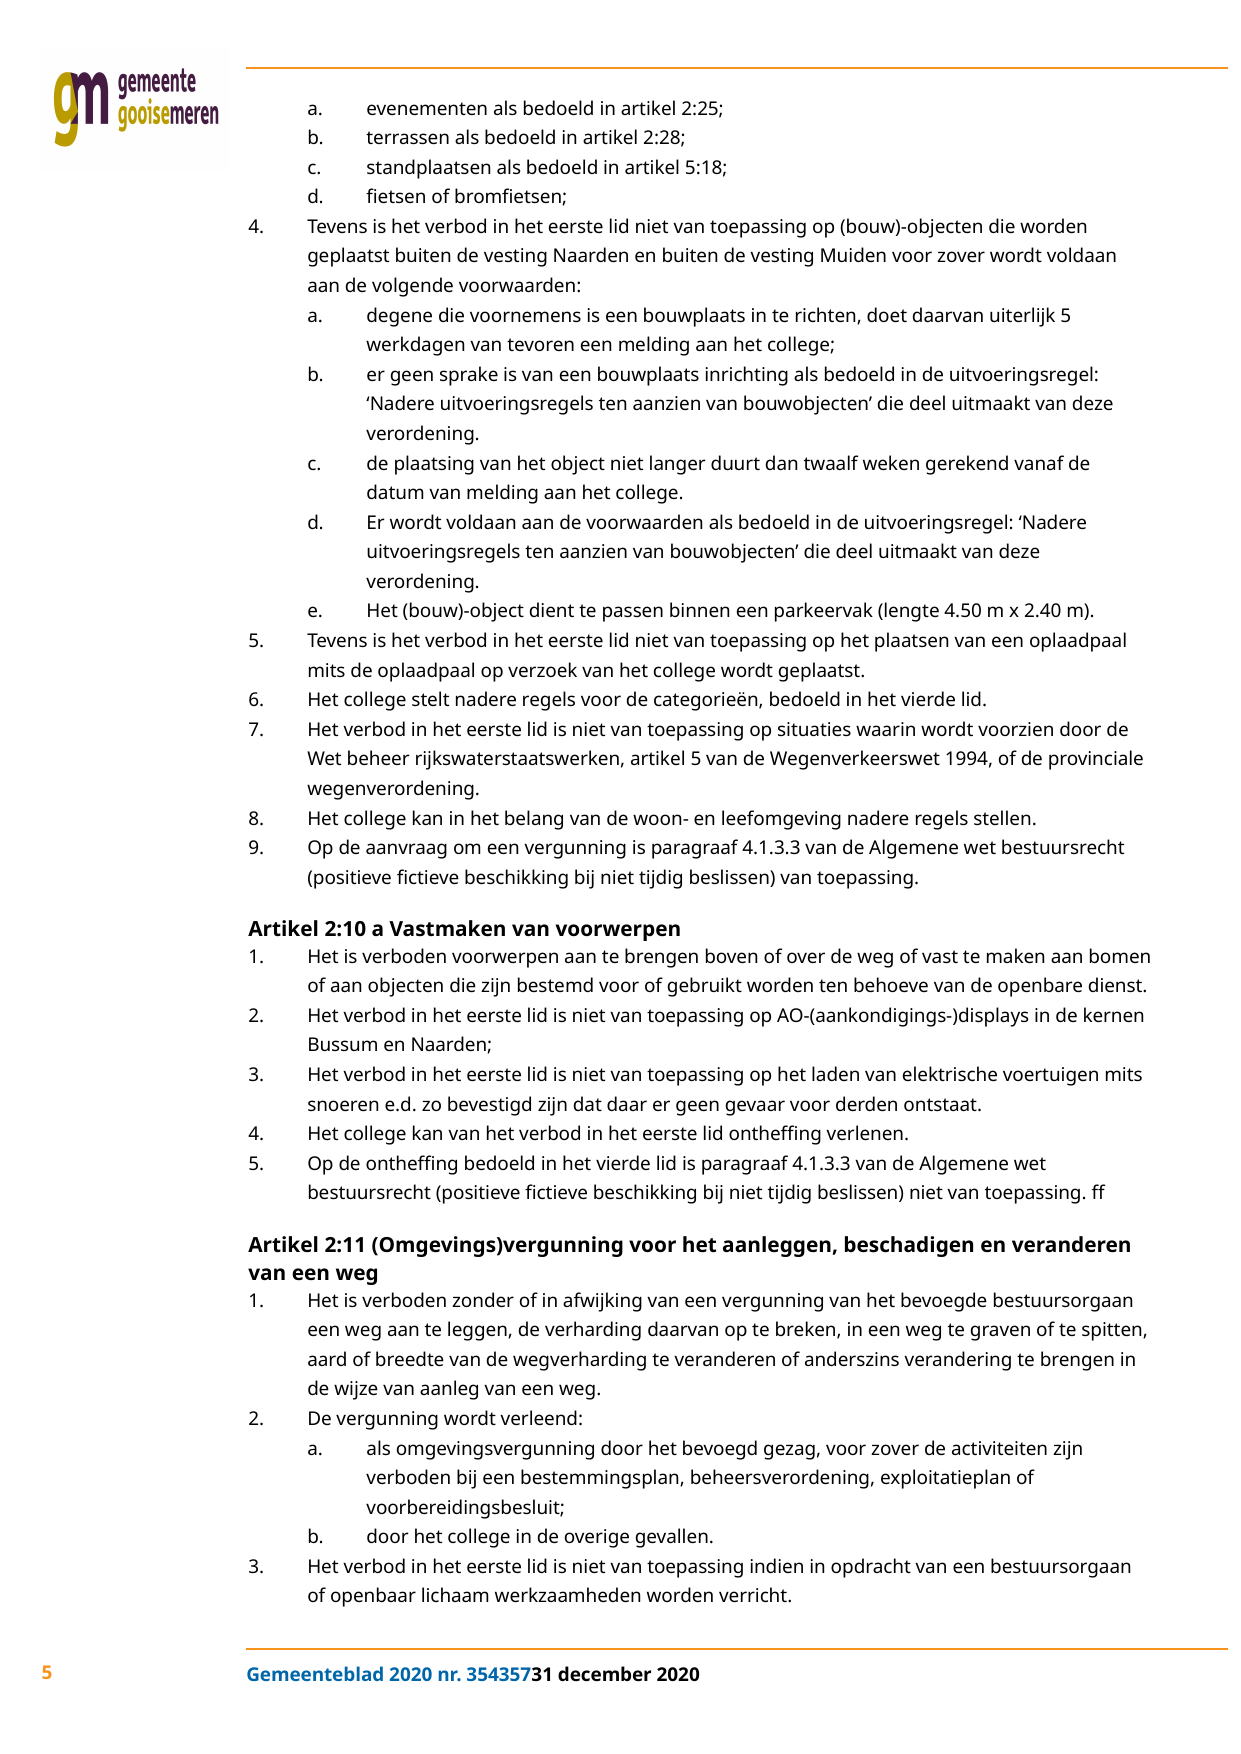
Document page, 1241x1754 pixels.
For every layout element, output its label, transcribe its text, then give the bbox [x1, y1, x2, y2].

list Tevens is het verbod in het eerste lid niet van toepassing op het plaatsen van een oplaadpaal mits de oplaadpaal op verzoek van het college wordt geplaatst. [248, 627, 1152, 683]
list Het is verboden voorwerpen aan te brengen boven of over de weg of vast te maken aan bomen of aan objecten die zijn bestemd voor of gebruikt worden ten behoeve van de openbare dienst. [248, 943, 1152, 998]
list Het verbod in het eerste lid is niet van toepassing indien in opdracht van een bestuursorgaan of openbaar lichaam werkzaamheden worden verricht. [248, 1553, 1152, 1608]
list Op de aanvraag om een vergunning is paragraaf 4.1.3.3 van de Algemene wet bestuursrecht (positieve fictieve beschikking bij niet tijdig beslissen) van toepassing. [248, 834, 1152, 890]
list Op de ontheffing bedoeld in het vierde lid is paragraaf 4.1.3.3 van de Algemene wet bestuursrecht (positieve fictieve beschikking bij niet tijdig beslissen) niet van toepassing. ff [248, 1150, 1152, 1205]
list er geen sprake is van een bouwplaats inrichting als bedoeld in de uitvoeringsregel: ‘Nadere uitvoeringsregels ten aanzien van bouwobjecten’ die deel uitmaakt van deze verordening. [307, 361, 1152, 446]
list als omgevingsvergunning door het bevoegd gezag, voor zover de activiteiten zijn verboden bij een bestemmingsplan, beheersverordening, exploitatieplan of voorbereidingsbesluit; [307, 1435, 1152, 1519]
list terrassen als bedoeld in artikel 2:28; [307, 124, 1152, 150]
list Tevens is het verbod in het eerste lid niet van toepassing op (bouw)-objecten die worden geplaatst buiten de vesting Naarden en buiten de vesting Muiden voor zover wordt voldaan aan de volgende voorwaarden: [248, 213, 1152, 298]
list Het verbod in het eerste lid is niet van toepassing op het laden van elektrische voertuigen mits snoeren e.d. zo bevestigd zijn dat daar er geen gevaar voor derden ontstaat. [248, 1061, 1152, 1116]
list Het verbod in het eerste lid is niet van toepassing op AO-(aankondigings-)displays in de kernen Bussum en Naarden; [248, 1002, 1152, 1057]
list door het college in de overige gevallen. [307, 1523, 1152, 1549]
list evenementen als bedoeld in artikel 2:25; [307, 95, 1152, 121]
list Het college kan van het verbod in het eerste lid ontheffing verlenen. [248, 1120, 1152, 1146]
text Artikel 2:11 (Omgevings)vergunning voor het aanleggen, beschadigen en veranderen van een weg [248, 1230, 1152, 1287]
list Het verbod in het eerste lid is niet van toepassing op situaties waarin wordt voorzien door de Wet beheer rijkswaterstaatswerken, artikel 5 van de Wegenverkeerswet 1994, of de provinciale wegenverordening. [248, 716, 1152, 801]
list Het college stelt nadere regels voor de categorieën, bedoeld in het vierde lid. [248, 686, 1152, 712]
picture [41, 47, 231, 172]
list Het is verboden zonder of in afwijking van een vergunning van het bevoegde bestuursorgaan een weg aan te leggen, de verharding daarvan op te breken, in een weg te graven of te spitten, aard of breedte van de wegverharding te veranderen of anderszins verandering te brengen in de wijze van aanleg van een weg. [248, 1287, 1152, 1401]
list De vergunning wordt verleend: [248, 1405, 1152, 1431]
text Artikel 2:10 a Vastmaken van voorwerpen [248, 914, 1152, 943]
list fietsen of bromfietsen; [307, 183, 1152, 209]
list standplaatsen als bedoeld in artikel 5:18; [307, 154, 1152, 180]
list degene die voornemens is een bouwplaats in te richten, doet daarvan uiterlijk 5 werkdagen van tevoren een melding aan het college; [307, 302, 1152, 357]
list Het college kan in het belang van de woon- en leefomgeving nadere regels stellen. [248, 805, 1152, 831]
list Er wordt voldaan aan de voorwaarden als bedoeld in de uitvoeringsregel: ‘Nadere uitvoeringsregels ten aanzien van bouwobjecten’ die deel uitmaakt van deze verordening. [307, 509, 1152, 594]
list de plaatsing van het object niet langer duurt dan twaalf weken gerekend vanaf de datum van melding aan het college. [307, 450, 1152, 505]
list Het (bouw)-object dient te passen binnen een parkeervak (lengte 4.50 m x 2.40 m). [307, 598, 1152, 623]
